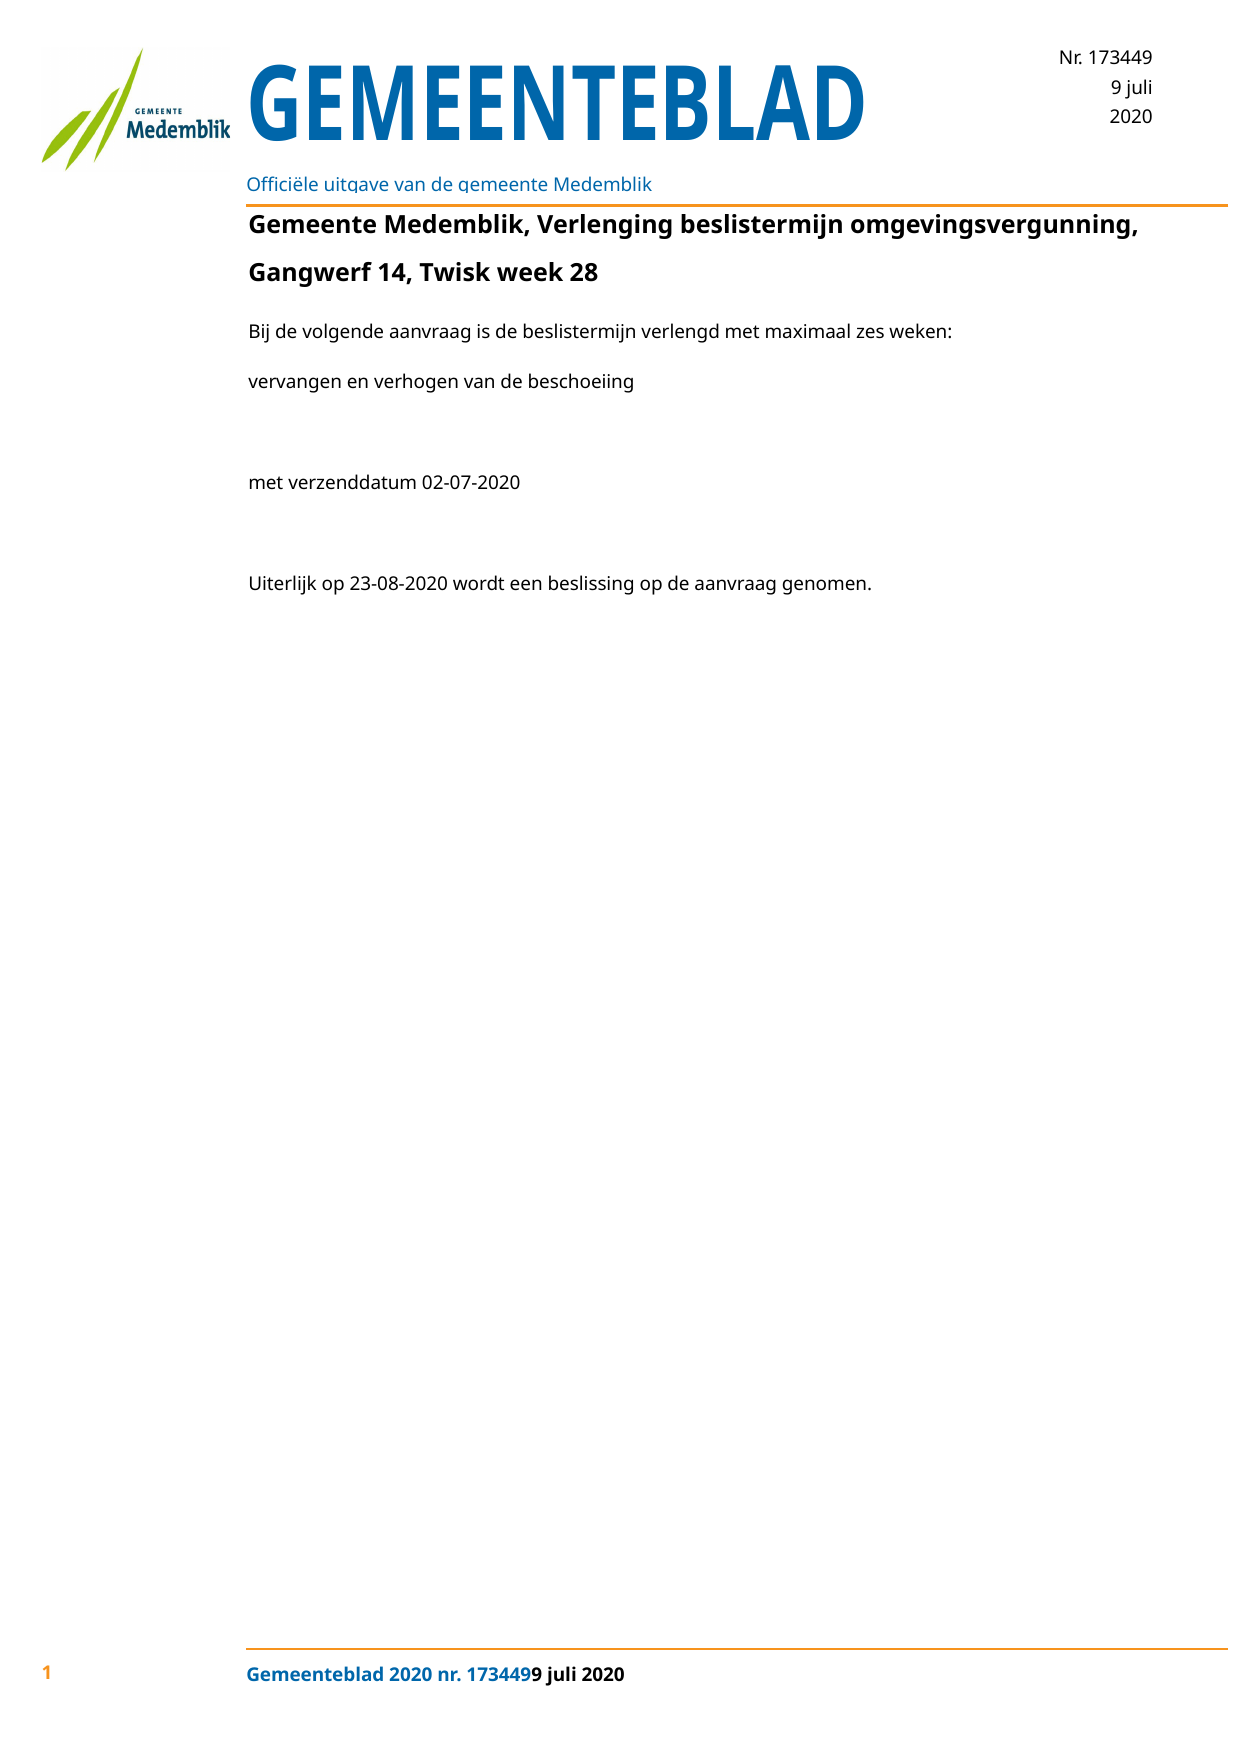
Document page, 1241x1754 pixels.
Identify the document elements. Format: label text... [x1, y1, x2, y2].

text Bij de volgende aanvraag is de beslistermijn verlengd met maximaal zes weken: [248, 318, 1152, 344]
text Gemeente Medemblik, Verlenging beslistermijn omgevingsvergunning, Gangwerf 14, Twisk week 28 [248, 207, 1152, 288]
text vervangen en verhogen van de beschoeiing [248, 368, 1152, 394]
text met verzenddatum 02-07-2020 [248, 469, 1152, 495]
picture [41, 47, 231, 172]
text Uiterlijk op 23-08-2020 wordt een beslissing op de aanvraag genomen. [248, 570, 1152, 596]
